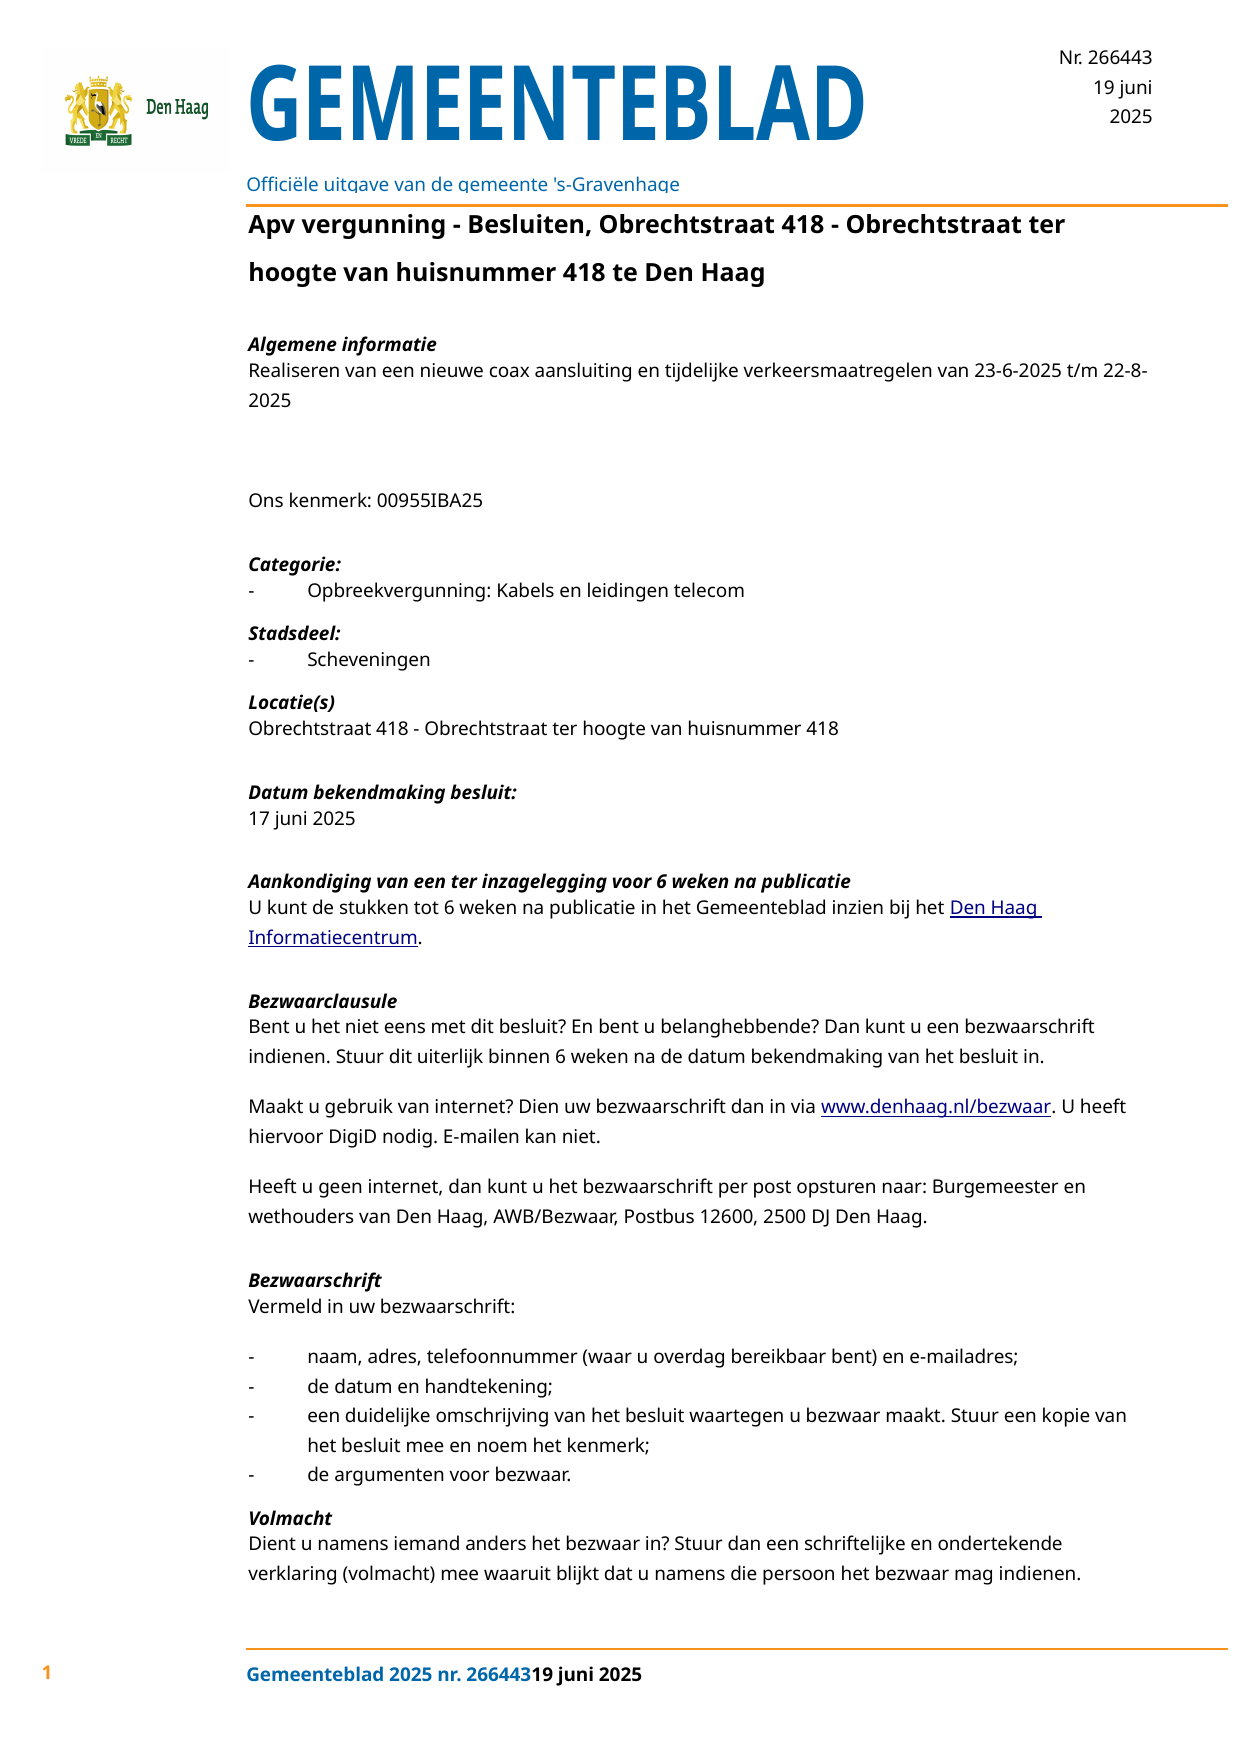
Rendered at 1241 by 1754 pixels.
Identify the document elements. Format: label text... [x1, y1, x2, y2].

text Aankondiging van een ter inzagelegging voor 6 weken na publicatie [248, 869, 1152, 894]
list naam, adres, telefoonnummer (waar u overdag bereikbaar bent) en e-mailadres; [248, 1343, 1152, 1369]
text Bent u het niet eens met dit besluit? En bent u belanghebbende? Dan kunt u een bezwaarschrift indienen. Stuur dit uiterlijk binnen 6 weken na de datum bekendmaking van het besluit in. [248, 1014, 1152, 1069]
text Algemene informatie [248, 331, 1152, 357]
text Maakt u gebruik van internet? Dien uw bezwaarschrift dan in via www.denhaag.nl/bezwaar. U heeft hiervoor DigiD nodig. E-mailen kan niet. [248, 1094, 1152, 1149]
list een duidelijke omschrijving van het besluit waartegen u bezwaar maakt. Stuur een kopie van het besluit mee en noem het kenmerk; [248, 1402, 1152, 1458]
text Apv vergunning - Besluiten, Obrechtstraat 418 - Obrechtstraat ter hoogte van huisnummer 418 te Den Haag [248, 207, 1152, 288]
text Locatie(s) [248, 689, 1152, 715]
text Stadsdeel: [248, 620, 1152, 646]
text Ons kenmerk: 00955IBA25 [248, 488, 1152, 513]
text Obrechtstraat 418 - Obrechtstraat ter hoogte van huisnummer 418 [248, 715, 1152, 741]
text Bezwaarschrift [248, 1267, 1152, 1293]
text Realiseren van een nieuwe coax aansluiting en tijdelijke verkeersmaatregelen van 23-6-2025 t/m 22-8-2025 [248, 357, 1152, 412]
picture [41, 47, 231, 172]
list Opbreekvergunning: Kabels en leidingen telecom [248, 577, 1152, 603]
list Scheveningen [248, 646, 1152, 672]
text Vermeld in uw bezwaarschrift: [248, 1293, 1152, 1319]
list de datum en handtekening; [248, 1373, 1152, 1399]
text Datum bekendmaking besluit: [248, 779, 1152, 805]
text 17 juni 2025 [248, 805, 1152, 830]
text Categorie: [248, 552, 1152, 577]
text Bezwaarclausule [248, 988, 1152, 1014]
text U kunt de stukken tot 6 weken na publicatie in het Gemeenteblad inzien bij het Den Haag Informatiecentrum. [248, 894, 1152, 950]
list de argumenten voor bezwaar. [248, 1462, 1152, 1487]
text Heeft u geen internet, dan kunt u het bezwaarschrift per post opsturen naar: Burgemeester en wethouders van Den Haag, AWB/Bezwaar, Postbus 12600, 2500 DJ Den Haag. [248, 1174, 1152, 1229]
text Dient u namens iemand anders het bezwaar in? Stuur dan een schriftelijke en ondertekende verklaring (volmacht) mee waaruit blijkt dat u namens die persoon het bezwaar mag indienen. [248, 1531, 1152, 1586]
text Volmacht [248, 1505, 1152, 1531]
